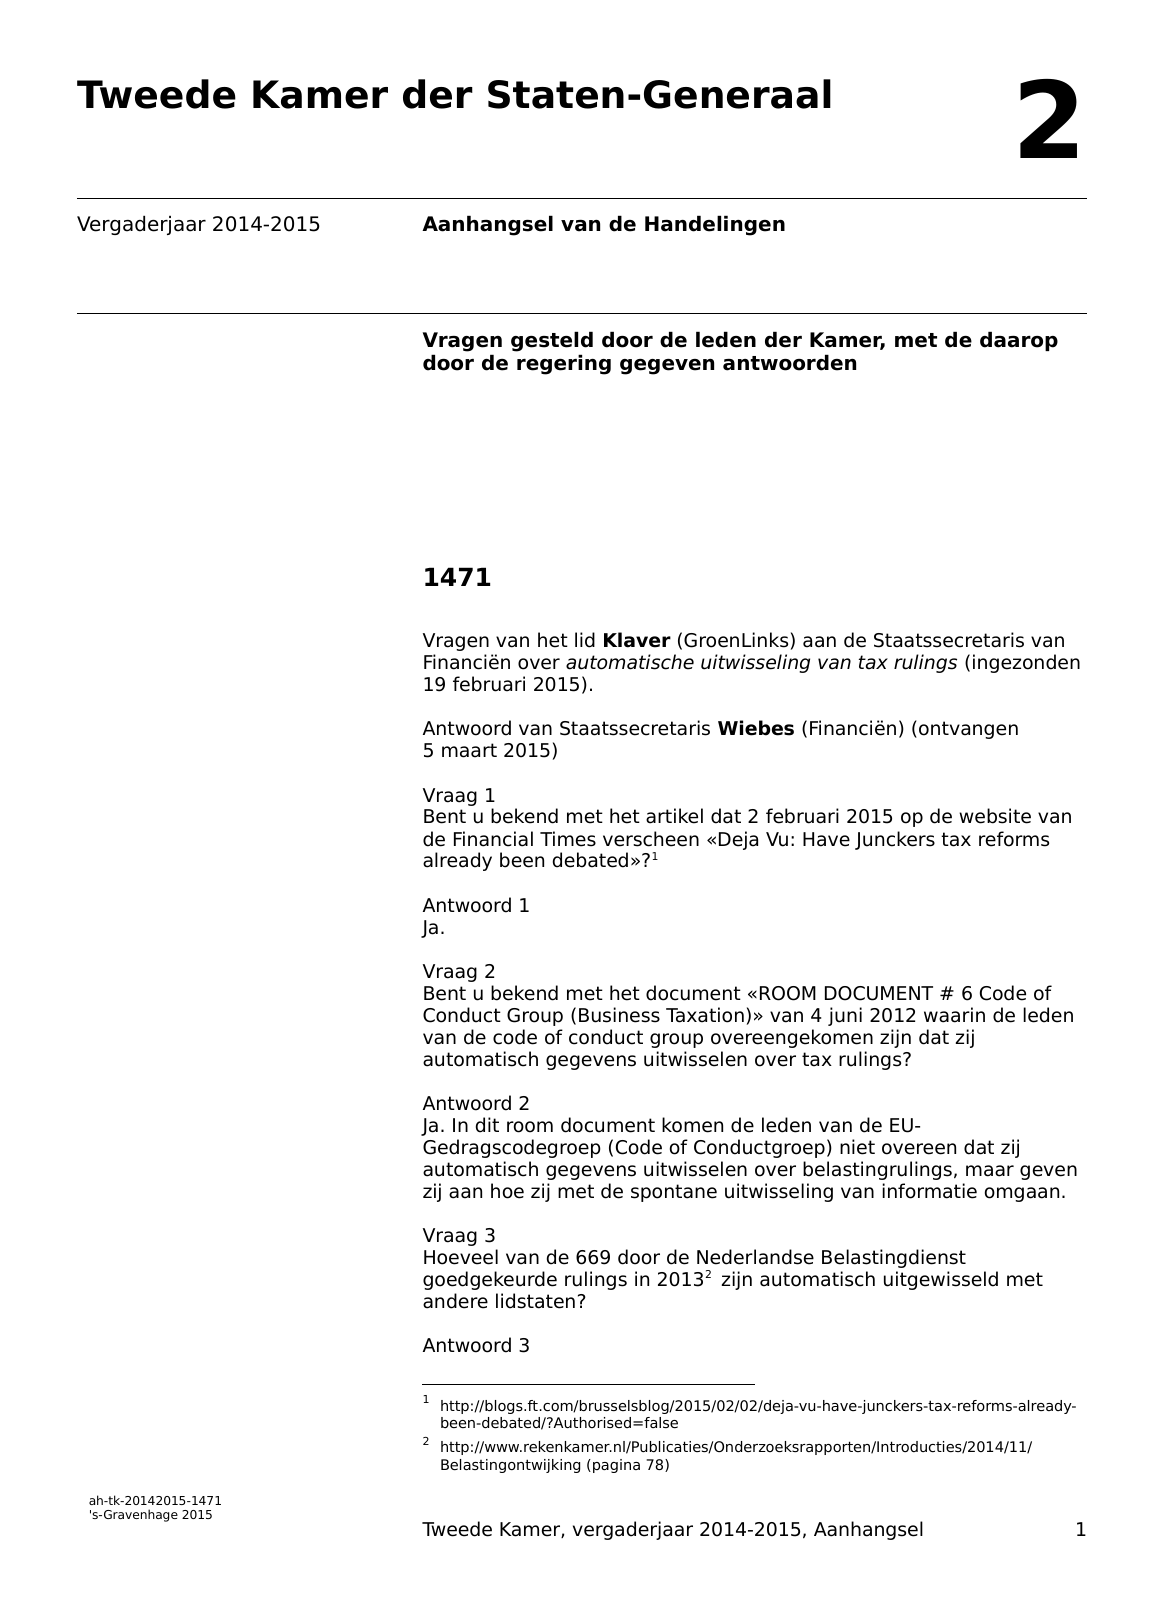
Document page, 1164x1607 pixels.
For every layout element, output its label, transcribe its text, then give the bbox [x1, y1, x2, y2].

text Bent u bekend met het artikel dat 2 februari 2015 op de website van de Financial Times verscheen «Deja Vu: Have Junckers tax reforms already been debated»? [422, 806, 1087, 872]
table_cell Vragen gesteld door de leden der Kamer, met de daarop door de regering gegeven antwoorden [422, 314, 1087, 375]
table_header 2 [886, 59, 1087, 198]
text Vraag 3 [422, 1225, 1087, 1247]
text Ja. [422, 917, 1087, 938]
text Antwoord 2 [422, 1093, 1087, 1115]
text 's-Gravenhage 2015 [88, 1508, 323, 1522]
text http://blogs.ft.com/brusselsblog/2015/02/02/deja-vu-have-junckers-tax-reforms-already-been-debated/?Authorised=false [422, 1393, 1087, 1432]
table_cell Vergaderjaar 2014-2015 [77, 199, 422, 313]
text Antwoord van Staatssecretaris Wiebes (Financiën) (ontvangen 5 maart 2015) [422, 718, 1087, 762]
text Vraag 1 [422, 784, 1087, 806]
text 1471 [422, 563, 1087, 592]
text http://www.rekenkamer.nl/Publicaties/Onderzoeksrapporten/Introducties/2014/11/Belastingontwijking (pagina 78) [422, 1435, 1087, 1474]
text Vraag 2 [422, 961, 1087, 983]
text Hoeveel van de 669 door de Nederlandse Belastingdienst goedgekeurde rulings in 2013 zijn automatisch uitgewisseld met andere lidstaten? [422, 1247, 1087, 1313]
table_header Tweede Kamer der Staten-Generaal [77, 59, 886, 198]
text Antwoord 1 [422, 894, 1087, 917]
text Vragen van het lid Klaver (GroenLinks) aan de Staatssecretaris van Financiën over automatische uitwisseling van tax rulings (ingezonden 19 februari 2015). [422, 630, 1087, 696]
text Antwoord 3 [422, 1335, 1087, 1357]
text ah-tk-20142015-1471 [88, 1494, 323, 1508]
table_cell [77, 314, 422, 375]
text Bent u bekend met het document «ROOM DOCUMENT # 6 Code of Conduct Group (Business Taxation)» van 4 juni 2012 waarin de leden van de code of conduct group overeengekomen zijn dat zij automatisch gegevens uitwisselen over tax rulings? [422, 983, 1087, 1071]
text Ja. In dit room document komen de leden van de EU-Gedragscodegroep (Code of Conductgroep) niet overeen dat zij automatisch gegevens uitwisselen over belastingrulings, maar geven zij aan hoe zij met de spontane uitwisseling van informatie omgaan. [422, 1115, 1087, 1203]
table_cell Aanhangsel van de Handelingen [422, 199, 1087, 313]
